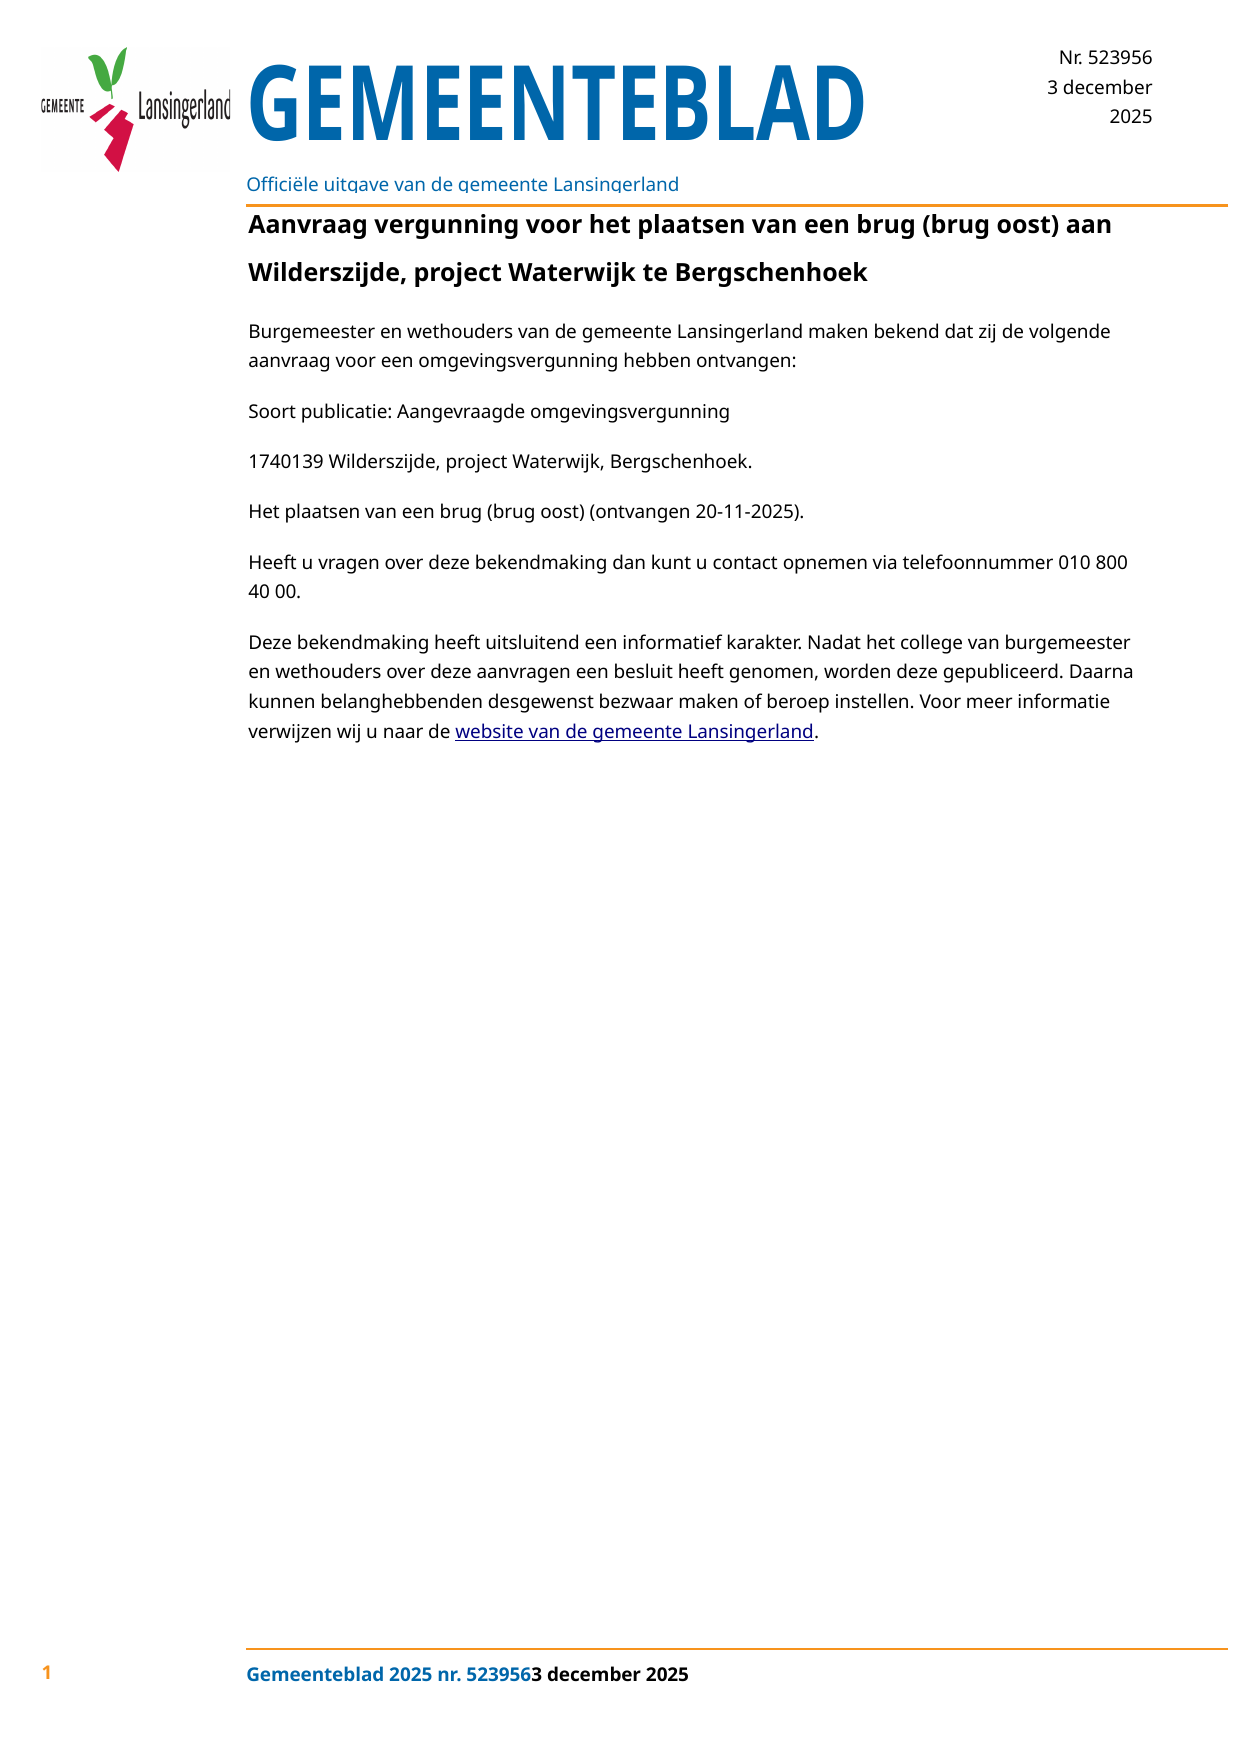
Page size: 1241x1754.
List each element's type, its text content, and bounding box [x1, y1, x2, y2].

text Deze bekendmaking heeft uitsluitend een informatief karakter. Nadat het college van burgemeester en wethouders over deze aanvragen een besluit heeft genomen, worden deze gepubliceerd. Daarna kunnen belanghebbenden desgewenst bezwaar maken of beroep instellen. Voor meer informatie verwijzen wij u naar de website van de gemeente Lansingerland. [248, 629, 1152, 744]
picture [41, 47, 231, 172]
text Heeft u vragen over deze bekendmaking dan kunt u contact opnemen via telefoonnummer 010 800 40 00. [248, 549, 1152, 604]
text Aanvraag vergunning voor het plaatsen van een brug (brug oost) aan Wilderszijde, project Waterwijk te Bergschenhoek [248, 207, 1152, 288]
text Burgemeester en wethouders van de gemeente Lansingerland maken bekend dat zij de volgende aanvraag voor een omgevingsvergunning hebben ontvangen: [248, 318, 1152, 373]
text Het plaatsen van een brug (brug oost) (ontvangen 20-11-2025). [248, 499, 1152, 524]
text 1740139 Wilderszijde, project Waterwijk, Bergschenhoek. [248, 448, 1152, 474]
text Soort publicatie: Aangevraagde omgevingsvergunning [248, 398, 1152, 424]
